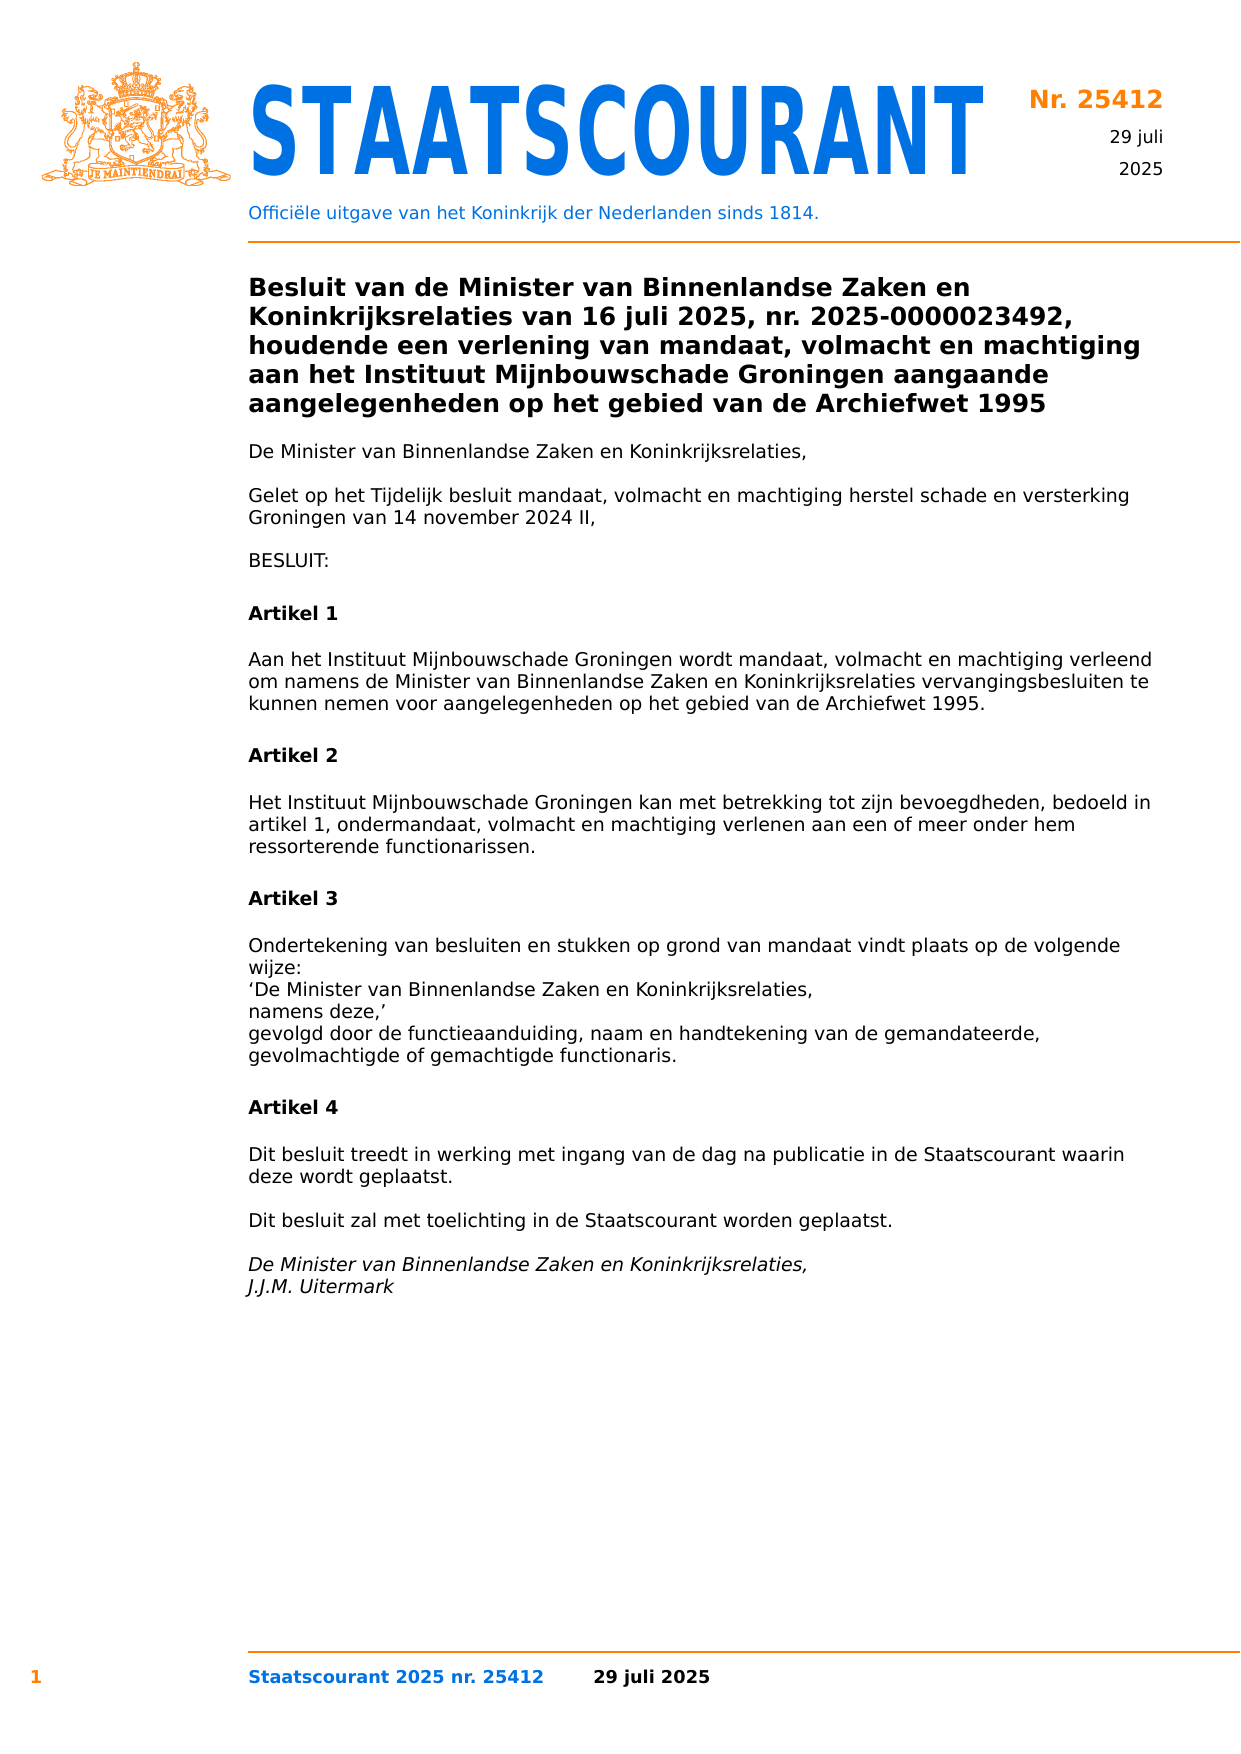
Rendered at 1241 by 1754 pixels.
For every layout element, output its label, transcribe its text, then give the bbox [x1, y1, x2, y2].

table_cell Officiële uitgave van het Koninkrijk der Nederlanden sinds 1814. [248, 203, 1240, 241]
picture [41, 62, 231, 186]
subtitle Artikel 2 [248, 745, 1163, 767]
text Dit besluit treedt in werking met ingang van de dag na publicatie in de Staatscourant waarin deze wordt geplaatst. [248, 1144, 1163, 1188]
subtitle Besluit van de Minister van Binnenlandse Zaken en Koninkrijksrelaties van 16 juli 2025, nr. 2025-0000023492, houdende een verlening van mandaat, volmacht en machtiging aan het Instituut Mijnbouwschade Groningen aangaande aangelegenheden op het gebied van de Archiefwet 1995 [248, 273, 1163, 419]
table_cell 29 juli [998, 121, 1240, 153]
text ‘De Minister van Binnenlandse Zaken en Koninkrijksrelaties, [248, 979, 1163, 1001]
text gevolgd door de functieaanduiding, naam en handtekening van de gemandateerde, gevolmachtigde of gemachtigde functionaris. [248, 1023, 1163, 1067]
text Ondertekening van besluiten en stukken op grond van mandaat vindt plaats op de volgende wijze: [248, 935, 1163, 979]
table_header STAATSCOURANT [248, 62, 998, 203]
table_header Nr. 25412 [998, 62, 1240, 121]
subtitle Artikel 1 [248, 602, 1163, 624]
text BESLUIT: [248, 550, 1163, 572]
text Gelet op het Tijdelijk besluit mandaat, volmacht en machtiging herstel schade en versterking Groningen van 14 november 2024 II, [248, 484, 1163, 528]
text Het Instituut Mijnbouwschade Groningen kan met betrekking tot zijn bevoegdheden, bedoeld in artikel 1, ondermandaat, volmacht en machtiging verlenen aan een of meer onder hem ressorterende functionarissen. [248, 792, 1163, 858]
subtitle Artikel 4 [248, 1097, 1163, 1119]
text De Minister van Binnenlandse Zaken en Koninkrijksrelaties, [248, 441, 1163, 463]
text Aan het Instituut Mijnbouwschade Groningen wordt mandaat, volmacht en machtiging verleend om namens de Minister van Binnenlandse Zaken en Koninkrijksrelaties vervangingsbesluiten te kunnen nemen voor aangelegenheden op het gebied van de Archiefwet 1995. [248, 649, 1163, 715]
table_cell 2025 [998, 153, 1240, 203]
table_header [25, 62, 248, 241]
text Dit besluit zal met toelichting in de Staatscourant worden geplaatst. [248, 1210, 1163, 1232]
text namens deze,’ [248, 1001, 1163, 1023]
subtitle Artikel 3 [248, 888, 1163, 910]
text De Minister van Binnenlandse Zaken en Koninkrijksrelaties, J.J.M. Uitermark [248, 1254, 1163, 1298]
